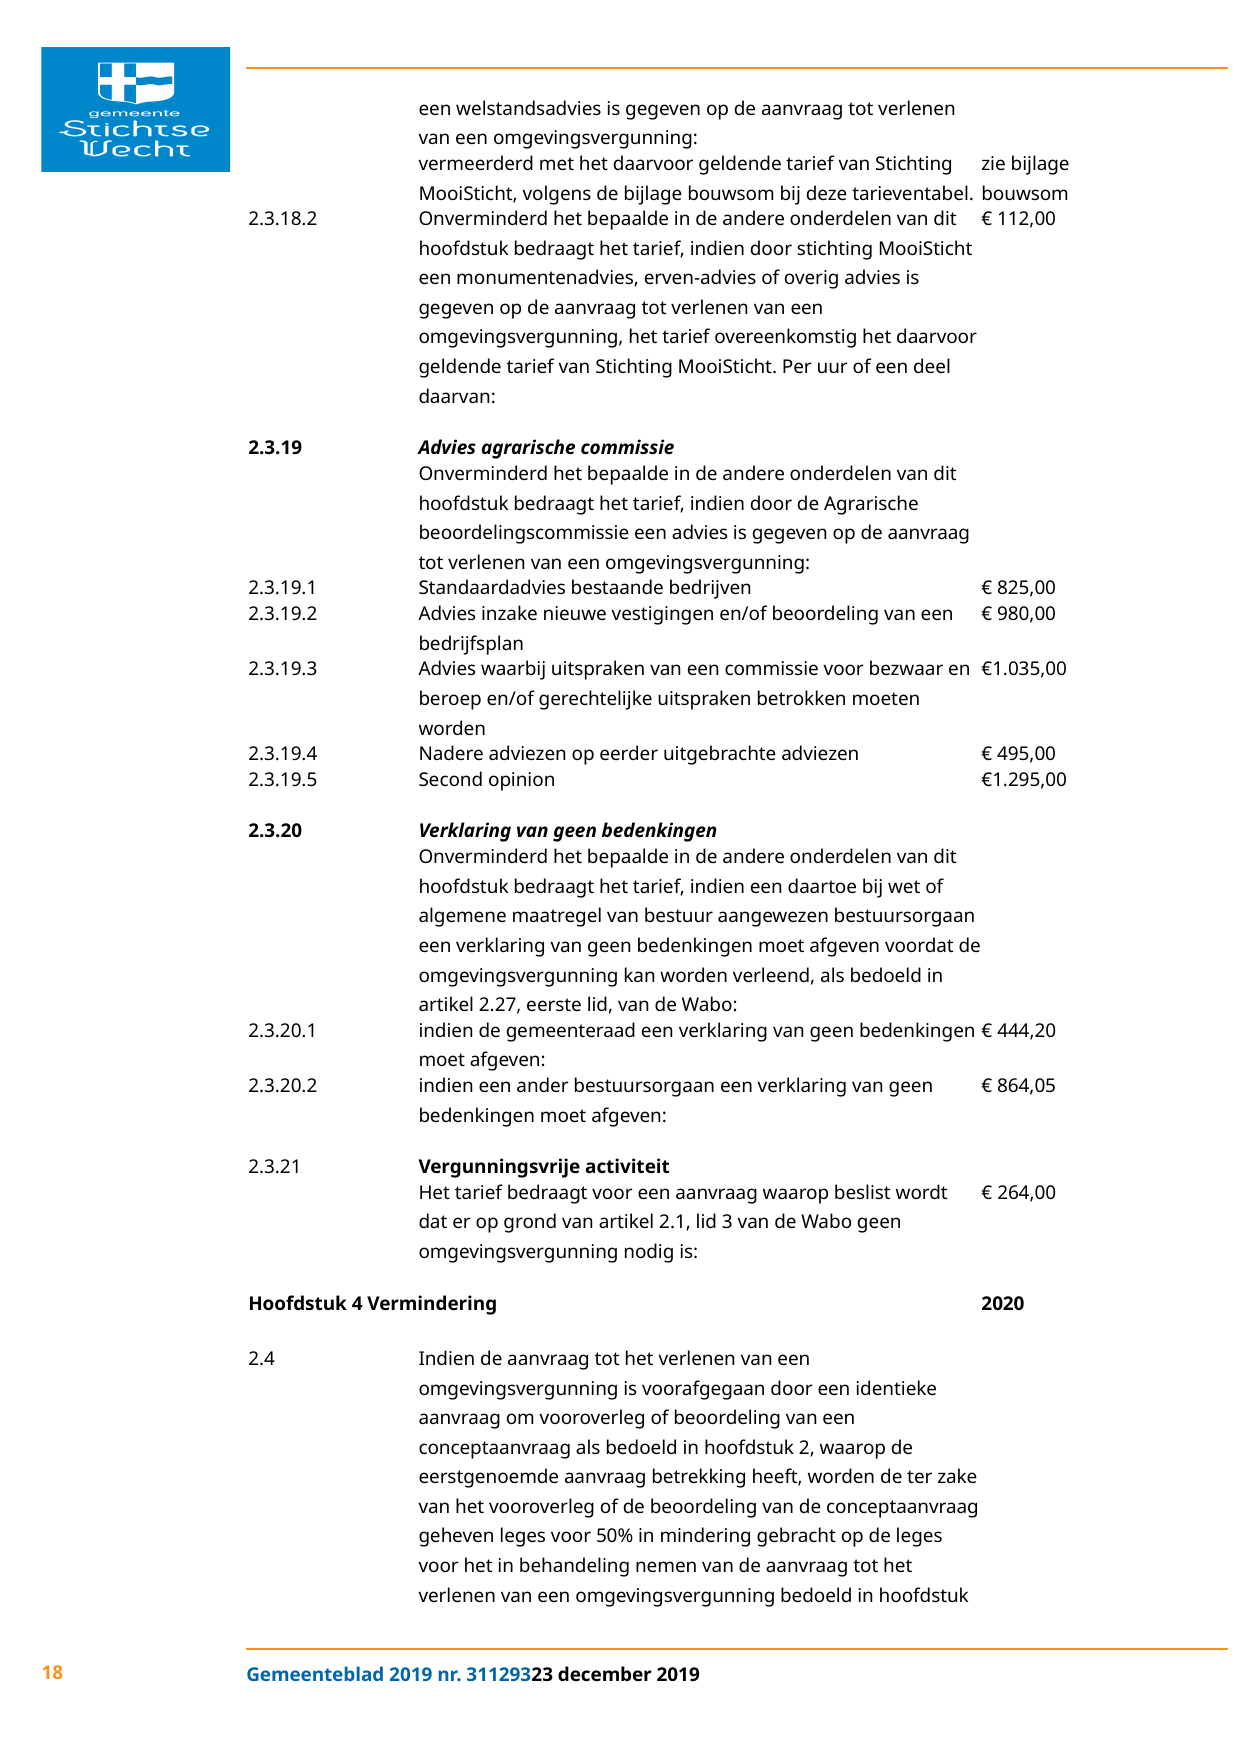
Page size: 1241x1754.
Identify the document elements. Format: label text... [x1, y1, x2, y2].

table_cell € 112,00 [981, 205, 1152, 409]
table_cell Vergunningsvrije activiteit [418, 1154, 981, 1179]
table_cell 2.3.19.4 [248, 741, 418, 766]
table_cell € 495,00 [981, 741, 1152, 766]
table_cell 2.3.20 [248, 818, 418, 843]
table_cell [248, 460, 418, 574]
table_cell 2.3.21 [248, 1154, 418, 1179]
table_cell 2.3.19.5 [248, 766, 418, 792]
table_cell vermeerderd met het daarvoor geldende tarief van Stichting MooiSticht, volgens de bijlage bouwsom bij deze tarieventabel. [418, 150, 981, 205]
table_cell 2.4 [248, 1345, 418, 1607]
table_cell [981, 460, 1152, 574]
picture [137, 63, 174, 103]
table_cell [981, 1154, 1152, 1179]
table_cell € 864,05 [981, 1073, 1152, 1128]
table_cell 2.3.20.1 [248, 1017, 418, 1072]
table_cell [981, 1345, 1152, 1607]
table_cell €1.295,00 [981, 766, 1152, 792]
table_cell [981, 792, 1152, 818]
table_cell [981, 409, 1152, 434]
table_cell zie bijlage bouwsom [981, 150, 1152, 205]
table_cell € 264,00 [981, 1179, 1152, 1264]
table_cell [418, 1264, 981, 1290]
table_cell Het tarief bedraagt voor een aanvraag waarop beslist wordt dat er op grond van artikel 2.1, lid 3 van de Wabo geen omgevingsvergunning nodig is: [418, 1179, 981, 1264]
table_cell 2.3.20.2 [248, 1073, 418, 1128]
table_cell Verklaring van geen bedenkingen [418, 818, 981, 843]
table_cell [248, 844, 418, 1017]
table_cell € 980,00 [981, 600, 1152, 656]
table_cell 2020 [981, 1290, 1152, 1345]
table_cell [248, 792, 418, 818]
table_cell Hoofdstuk 4 Vermindering [248, 1290, 981, 1345]
table_cell indien de gemeenteraad een verklaring van geen bedenkingen moet afgeven: [418, 1017, 981, 1072]
table_cell Advies agrarische commissie [418, 434, 981, 460]
table_cell 2.3.19.3 [248, 656, 418, 741]
table_cell Onverminderd het bepaalde in de andere onderdelen van dit hoofdstuk bedraagt het tarief, indien een daartoe bij wet of algemene maatregel van bestuur aangewezen bestuursorgaan een verklaring van geen bedenkingen moet afgeven voordat de omgevingsvergunning kan worden verleend, als bedoeld in artikel 2.27, eerste lid, van de Wabo: [418, 844, 981, 1017]
table_cell 2.3.19 [248, 434, 418, 460]
table_cell [981, 1128, 1152, 1153]
table_cell [418, 1128, 981, 1153]
picture [99, 63, 135, 101]
table_cell Onverminderd het bepaalde in de andere onderdelen van dit hoofdstuk bedraagt het tarief, indien door stichting MooiSticht een monumentenadvies, erven-advies of overig advies is gegeven op de aanvraag tot verlenen van een omgevingsvergunning, het tarief overeenkomstig het daarvoor geldende tarief van Stichting MooiSticht. Per uur of een deel daarvan: [418, 205, 981, 409]
table_cell [418, 792, 981, 818]
table_cell [981, 434, 1152, 460]
table_cell [248, 1179, 418, 1264]
table_cell 2.3.19.2 [248, 600, 418, 656]
table_cell € 825,00 [981, 575, 1152, 600]
table_cell [248, 1264, 418, 1290]
table_cell [248, 1128, 418, 1153]
table_cell een welstandsadvies is gegeven op de aanvraag tot verlenen van een omgevingsvergunning: [418, 95, 981, 150]
table_cell [981, 1264, 1152, 1290]
table_cell €1.035,00 [981, 656, 1152, 741]
table_cell [981, 844, 1152, 1017]
table_cell 2.3.19.1 [248, 575, 418, 600]
table_cell [248, 150, 418, 205]
table_cell 2.3.18.2 [248, 205, 418, 409]
table_cell € 444,20 [981, 1017, 1152, 1072]
table_cell [981, 95, 1152, 150]
table_cell Second opinion [418, 766, 981, 792]
table_cell [418, 409, 981, 434]
table_cell [248, 409, 418, 434]
table_cell Indien de aanvraag tot het verlenen van een omgevingsvergunning is voorafgegaan door een identieke aanvraag om vooroverleg of beoordeling van een conceptaanvraag als bedoeld in hoofdstuk 2, waarop de eerstgenoemde aanvraag betrekking heeft, worden de ter zake van het vooroverleg of de beoordeling van de conceptaanvraag geheven leges voor 50% in mindering gebracht op de leges voor het in behandeling nemen van de aanvraag tot het verlenen van een omgevingsvergunning bedoeld in hoofdstuk [418, 1345, 981, 1607]
table_cell Nadere adviezen op eerder uitgebrachte adviezen [418, 741, 981, 766]
table_cell Onverminderd het bepaalde in de andere onderdelen van dit hoofdstuk bedraagt het tarief, indien door de Agrarische beoordelingscommissie een advies is gegeven op de aanvraag tot verlenen van een omgevingsvergunning: [418, 460, 981, 574]
table_cell Advies inzake nieuwe vestigingen en/of beoordeling van een bedrijfsplan [418, 600, 981, 656]
table_cell [981, 818, 1152, 843]
table_cell Standaardadvies bestaande bedrijven [418, 575, 981, 600]
table_cell indien een ander bestuursorgaan een verklaring van geen bedenkingen moet afgeven: [418, 1073, 981, 1128]
table_cell Advies waarbij uitspraken van een commissie voor bezwaar en beroep en/of gerechtelijke uitspraken betrokken moeten worden [418, 656, 981, 741]
table_cell [248, 95, 418, 150]
